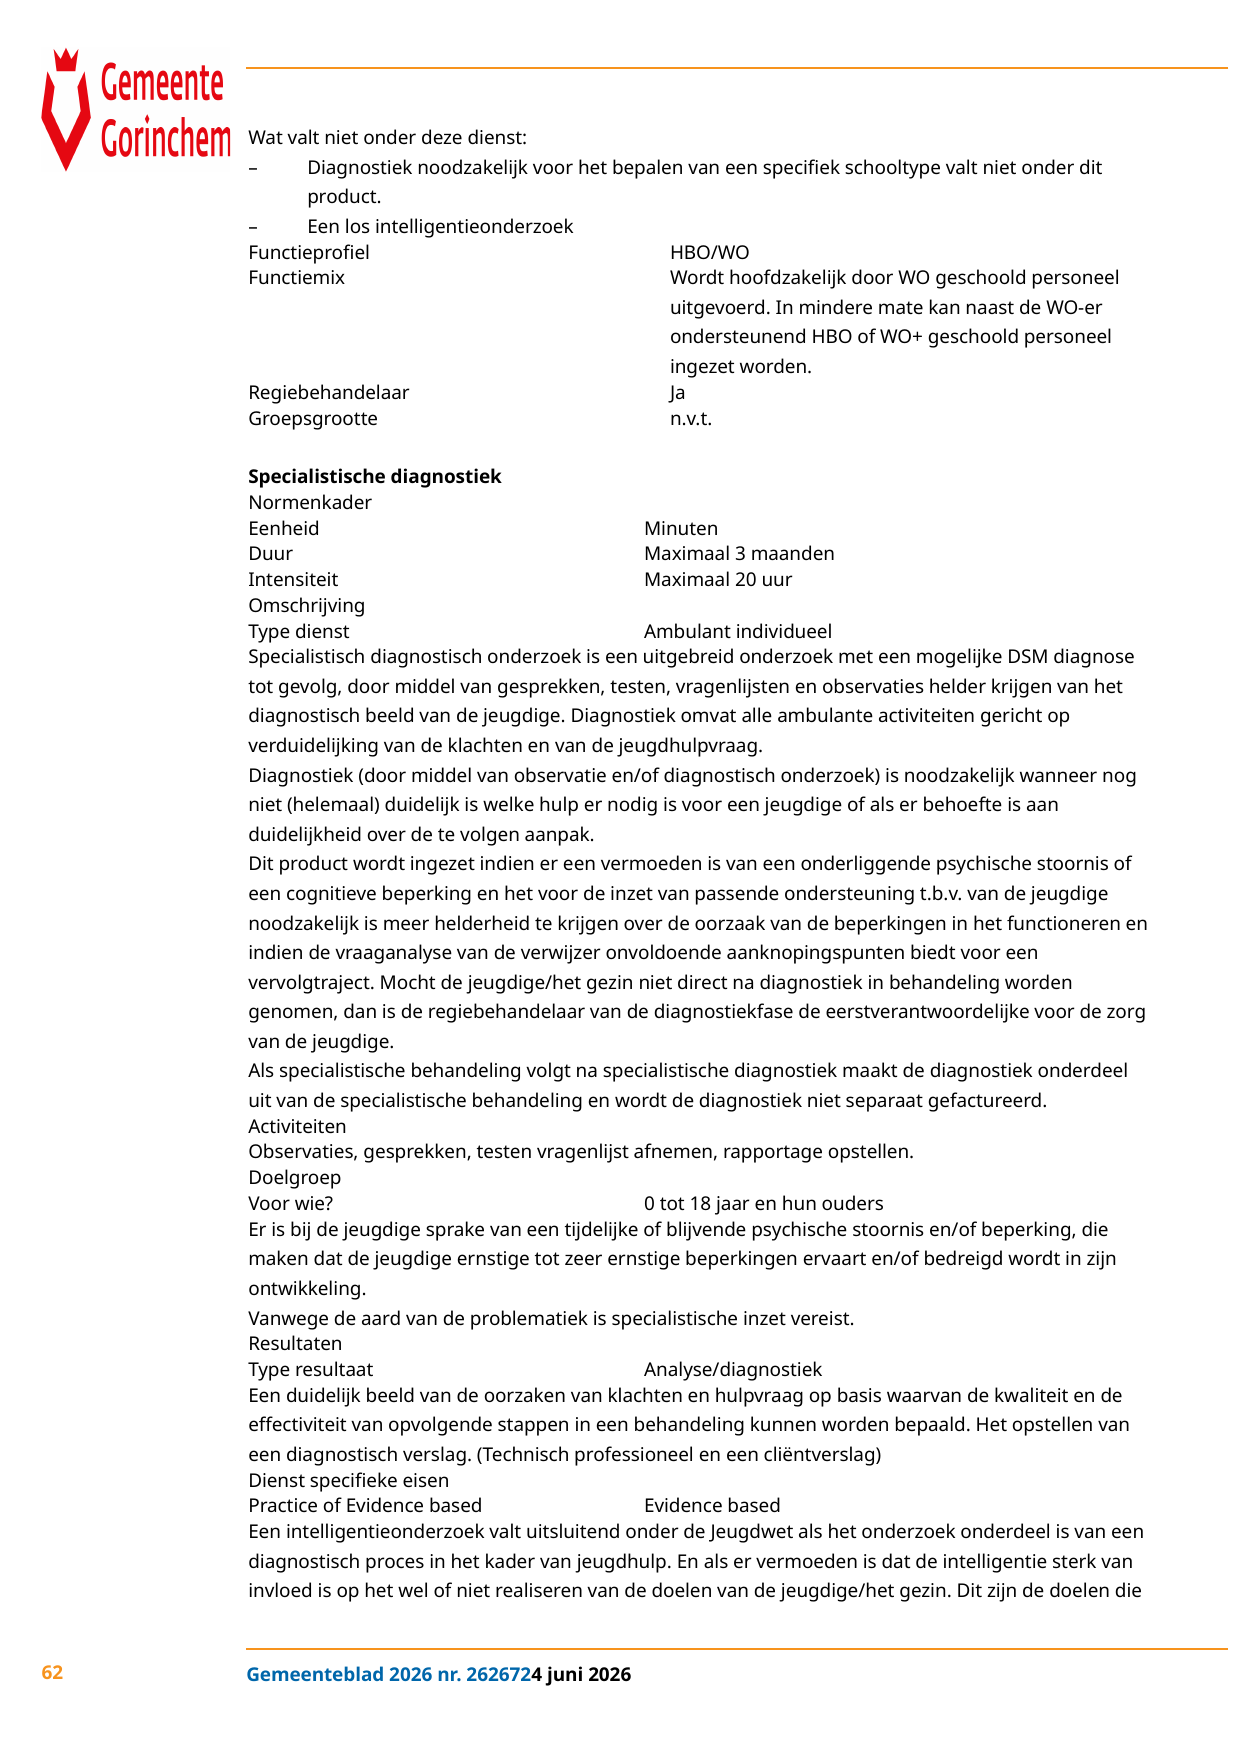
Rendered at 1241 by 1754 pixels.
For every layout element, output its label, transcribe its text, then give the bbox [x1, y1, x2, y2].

table_header Specialistische diagnostiek [248, 464, 1152, 489]
table_cell Functieprofiel [248, 239, 670, 264]
table_cell Resultaten [248, 1330, 1152, 1356]
table_cell Ja [670, 379, 1152, 405]
table_cell Dienst specifieke eisen [248, 1467, 1152, 1492]
table_cell 0 tot 18 jaar en hun ouders [644, 1190, 1152, 1216]
table_cell Eenheid [248, 515, 644, 541]
table_cell Wordt hoofdzakelijk door WO geschoold personeel uitgevoerd. In mindere mate kan naast de WO-er ondersteunend HBO of WO+ geschoold personeel ingezet worden. [670, 265, 1152, 379]
table_cell Observaties, gesprekken, testen vragenlijst afnemen, rapportage opstellen. [248, 1139, 1152, 1164]
table_cell Ambulant individueel [644, 618, 1152, 643]
table_cell Normenkader [248, 489, 1152, 515]
table_cell Intensiteit [248, 566, 644, 592]
picture [41, 47, 231, 172]
table_cell Functiemix [248, 265, 670, 379]
table_cell n.v.t. [670, 405, 1152, 431]
table_cell Maximaal 3 maanden [644, 541, 1152, 566]
table_cell Type resultaat [248, 1356, 644, 1382]
table_cell Type dienst [248, 618, 644, 643]
table_cell Evidence based [644, 1493, 1152, 1518]
table_cell HBO/WO [670, 239, 1152, 264]
table_cell Een duidelijk beeld van de oorzaken van klachten en hulpvraag op basis waarvan de kwaliteit en de effectiviteit van opvolgende stappen in een behandeling kunnen worden bepaald. Het opstellen van een diagnostisch verslag. (Technisch professioneel en een cliëntverslag) [248, 1382, 1152, 1467]
table_cell Minuten [644, 515, 1152, 541]
table_cell Practice of Evidence based [248, 1493, 644, 1518]
table_cell Analyse/diagnostiek [644, 1356, 1152, 1382]
table_cell Duur [248, 541, 644, 566]
table_cell Een intelligentieonderzoek valt uitsluitend onder de Jeugdwet als het onderzoek onderdeel is van een diagnostisch proces in het kader van jeugdhulp. En als er vermoeden is dat de intelligentie sterk van invloed is op het wel of niet realiseren van de doelen van de jeugdige/het gezin. Dit zijn de doelen die [248, 1518, 1152, 1603]
table_cell Specialistisch diagnostisch onderzoek is een uitgebreid onderzoek met een mogelijke DSM diagnose tot gevolg, door middel van gesprekken, testen, vragenlijsten en observaties helder krijgen van het diagnostisch beeld van de jeugdige. Diagnostiek omvat alle ambulante activiteiten gericht op verduidelijking van de klachten en van de jeugdhulpvraag. Diagnostiek (door middel van observatie en/of diagnostisch onderzoek) is noodzakelijk wanneer nog niet (helemaal) duidelijk is welke hulp er nodig is voor een jeugdige of als er behoefte is aan duidelijkheid over de te volgen aanpak. Dit product wordt ingezet indien er een vermoeden is van een onderliggende psychische stoornis of een cognitieve beperking en het voor de inzet van passende ondersteuning t.b.v. van de jeugdige noodzakelijk is meer helderheid te krijgen over de oorzaak van de beperkingen in het functioneren en indien de vraaganalyse van de verwijzer onvoldoende aanknopingspunten biedt voor een vervolgtraject. Mocht de jeugdige/het gezin niet direct na diagnostiek in behandeling worden genomen, dan is de regiebehandelaar van de diagnostiekfase de eerstverantwoordelijke voor de zorg van de jeugdige. Als specialistische behandeling volgt na specialistische diagnostiek maakt de diagnostiek onderdeel uit van de specialistische behandeling en wordt de diagnostiek niet separaat gefactureerd. [248, 644, 1152, 1113]
table_cell Omschrijving [248, 592, 1152, 618]
table_cell Groepsgrootte [248, 405, 670, 431]
table_cell Voor wie? [248, 1190, 644, 1216]
table_cell Er is bij de jeugdige sprake van een tijdelijke of blijvende psychische stoornis en/of beperking, die maken dat de jeugdige ernstige tot zeer ernstige beperkingen ervaart en/of bedreigd wordt in zijn ontwikkeling. Vanwege de aard van de problematiek is specialistische inzet vereist. [248, 1216, 1152, 1330]
table_cell Activiteiten [248, 1113, 1152, 1139]
table_cell Regiebehandelaar [248, 379, 670, 405]
table_cell Doelgroep [248, 1165, 1152, 1190]
table_cell Maximaal 20 uur [644, 566, 1152, 592]
table_cell Wat valt niet onder deze dienst: Diagnostiek noodzakelijk voor het bepalen van een specifiek schooltype valt niet onder dit product. Een los intelligentieonderzoek [248, 95, 1152, 239]
